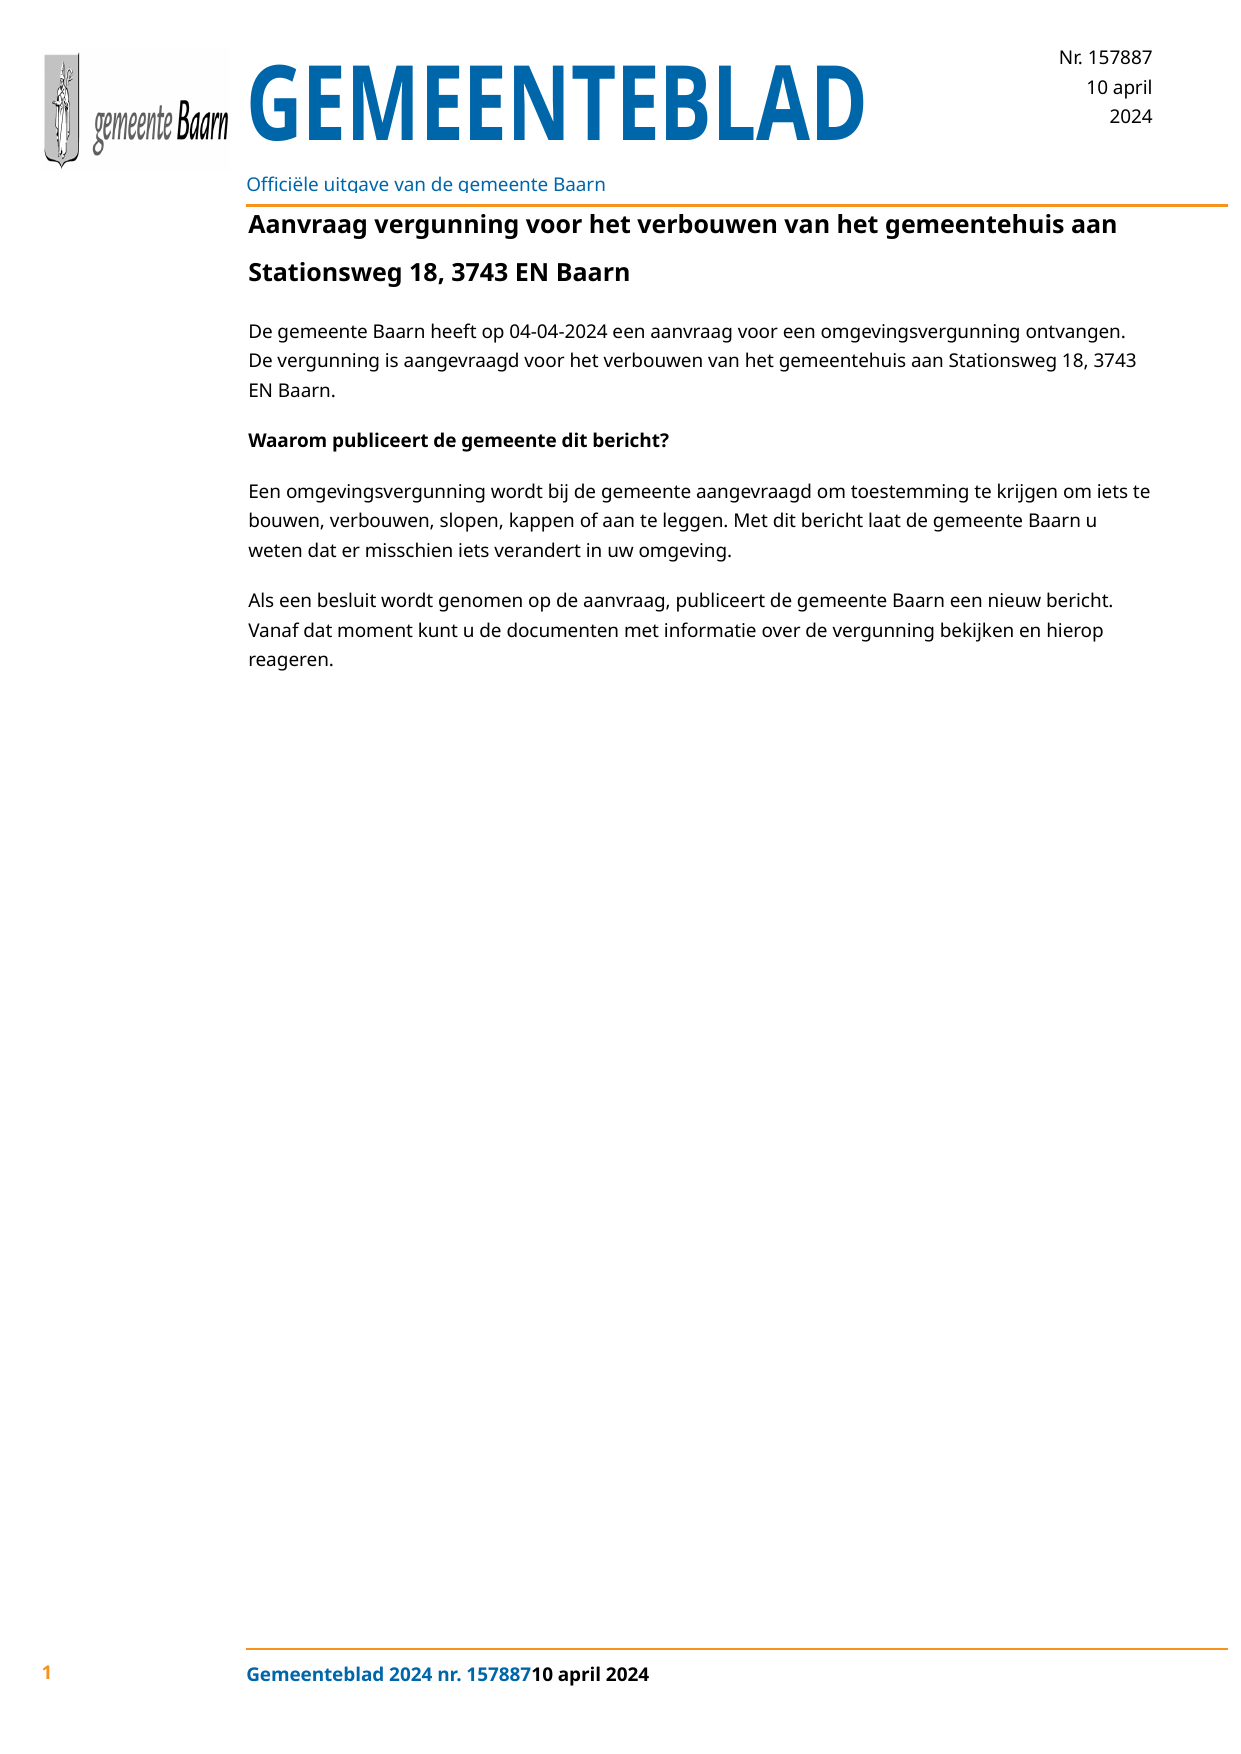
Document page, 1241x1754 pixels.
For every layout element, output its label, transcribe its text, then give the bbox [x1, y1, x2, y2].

text Waarom publiceert de gemeente dit bericht? [248, 427, 1152, 453]
text Aanvraag vergunning voor het verbouwen van het gemeentehuis aan Stationsweg 18, 3743 EN Baarn [248, 207, 1152, 288]
text De gemeente Baarn heeft op 04-04-2024 een aanvraag voor een omgevingsvergunning ontvangen. De vergunning is aangevraagd voor het verbouwen van het gemeentehuis aan Stationsweg 18, 3743 EN Baarn. [248, 318, 1152, 403]
text Als een besluit wordt genomen op de aanvraag, publiceert de gemeente Baarn een nieuw bericht. Vanaf dat moment kunt u de documenten met informatie over de vergunning bekijken en hierop reageren. [248, 587, 1152, 672]
text Een omgevingsvergunning wordt bij de gemeente aangevraagd om toestemming te krijgen om iets te bouwen, verbouwen, slopen, kappen of aan te leggen. Met dit bericht laat de gemeente Baarn u weten dat er misschien iets verandert in uw omgeving. [248, 478, 1152, 563]
picture [41, 47, 231, 172]
